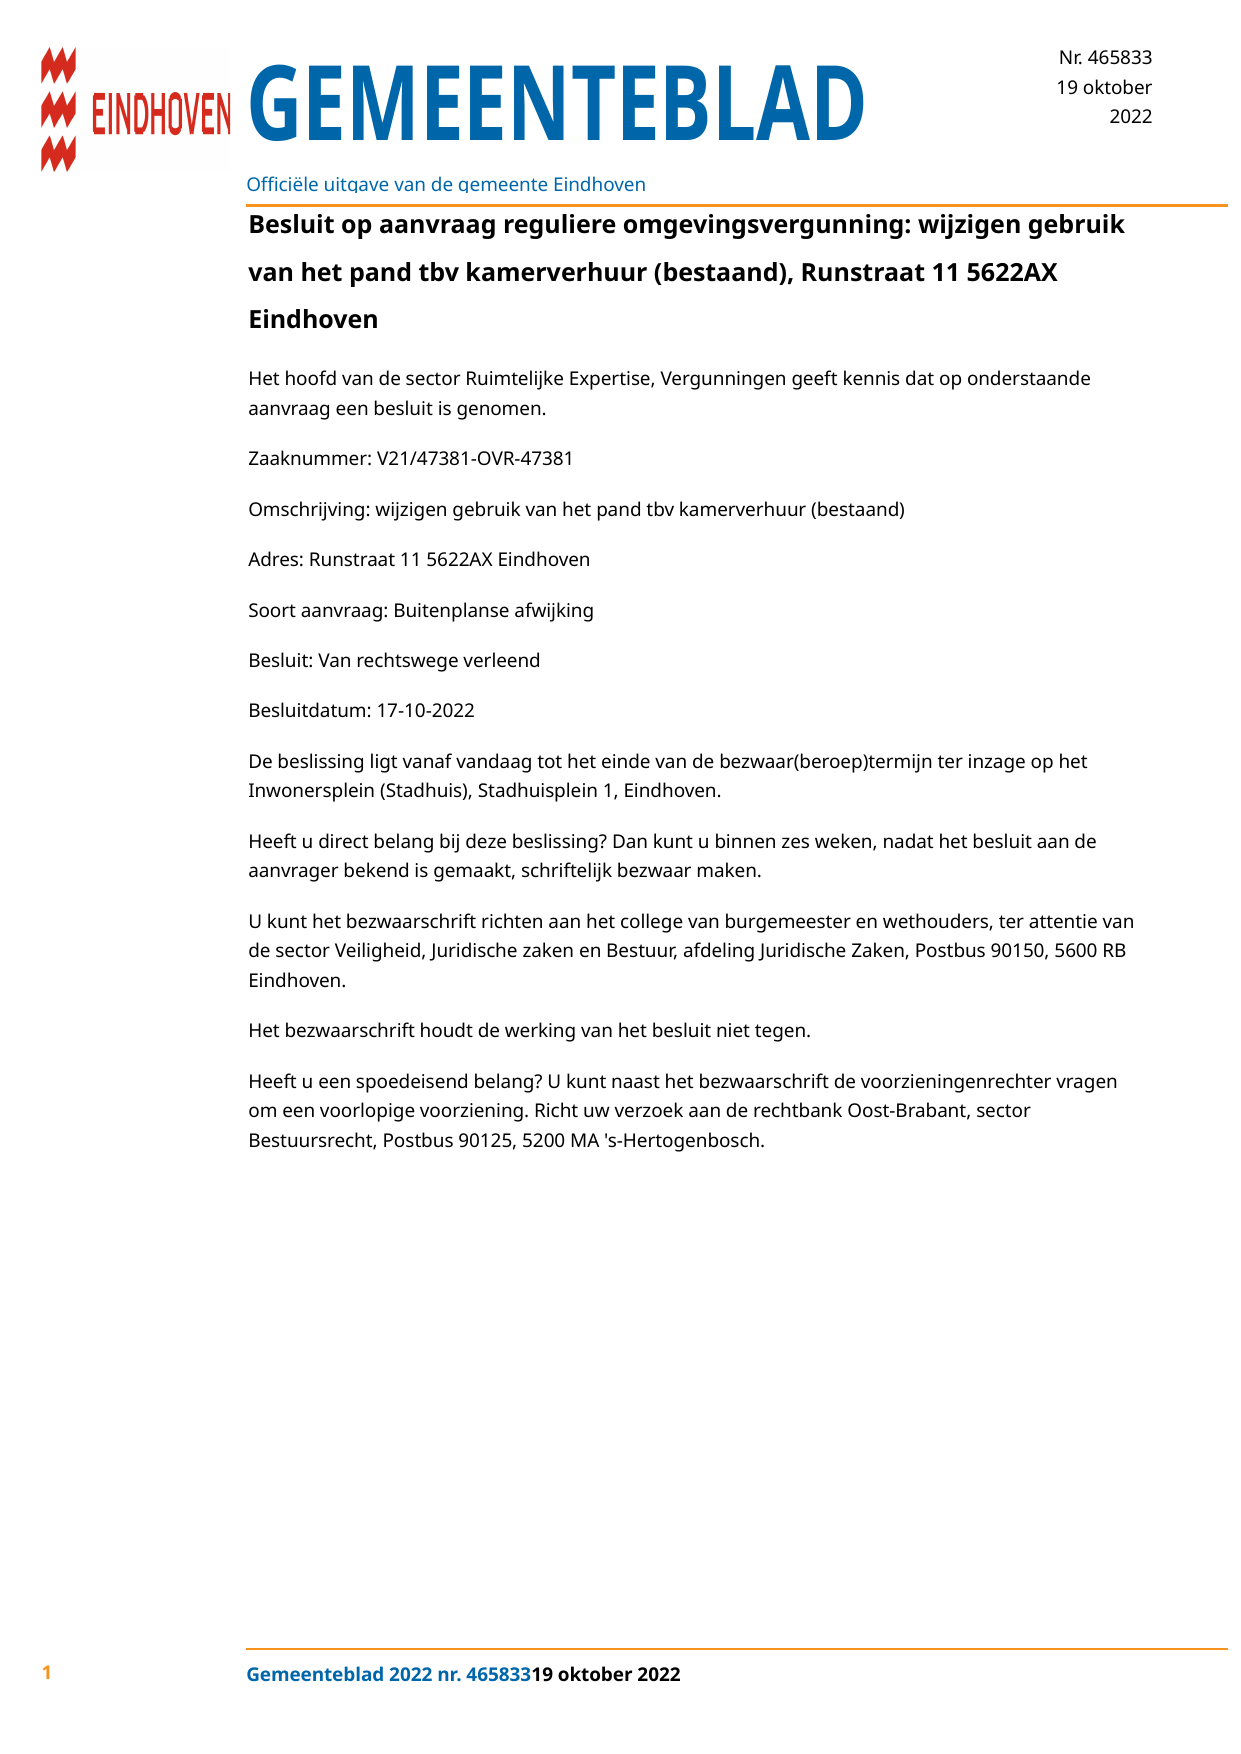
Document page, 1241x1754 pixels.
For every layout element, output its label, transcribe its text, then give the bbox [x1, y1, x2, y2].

text De beslissing ligt vanaf vandaag tot het einde van de bezwaar(beroep)termijn ter inzage op het Inwonersplein (Stadhuis), Stadhuisplein 1, Eindhoven. [248, 748, 1152, 803]
text Adres: Runstraat 11 5622AX Eindhoven [248, 546, 1152, 572]
text Het bezwaarschrift houdt de werking van het besluit niet tegen. [248, 1018, 1152, 1043]
picture [41, 47, 231, 172]
text Heeft u direct belang bij deze beslissing? Dan kunt u binnen zes weken, nadat het besluit aan de aanvrager bekend is gemaakt, schriftelijk bezwaar maken. [248, 828, 1152, 883]
text Het hoofd van de sector Ruimtelijke Expertise, Vergunningen geeft kennis dat op onderstaande aanvraag een besluit is genomen. [248, 366, 1152, 421]
text Heeft u een spoedeisend belang? U kunt naast het bezwaarschrift de voorzieningenrechter vragen om een voorlopige voorziening. Richt uw verzoek aan de rechtbank Oost-Brabant, sector Bestuursrecht, Postbus 90125, 5200 MA 's-Hertogenbosch. [248, 1068, 1152, 1153]
text Besluit: Van rechtswege verleend [248, 647, 1152, 673]
text Soort aanvraag: Buitenplanse afwijking [248, 597, 1152, 622]
text Besluitdatum: 17-10-2022 [248, 698, 1152, 723]
text U kunt het bezwaarschrift richten aan het college van burgemeester en wethouders, ter attentie van de sector Veiligheid, Juridische zaken en Bestuur, afdeling Juridische Zaken, Postbus 90150, 5600 RB Eindhoven. [248, 908, 1152, 993]
text Besluit op aanvraag reguliere omgevingsvergunning: wijzigen gebruik van het pand tbv kamerverhuur (bestaand), Runstraat 11 5622AX Eindhoven [248, 207, 1152, 336]
text Zaaknummer: V21/47381-OVR-47381 [248, 446, 1152, 471]
text Omschrijving: wijzigen gebruik van het pand tbv kamerverhuur (bestaand) [248, 496, 1152, 522]
